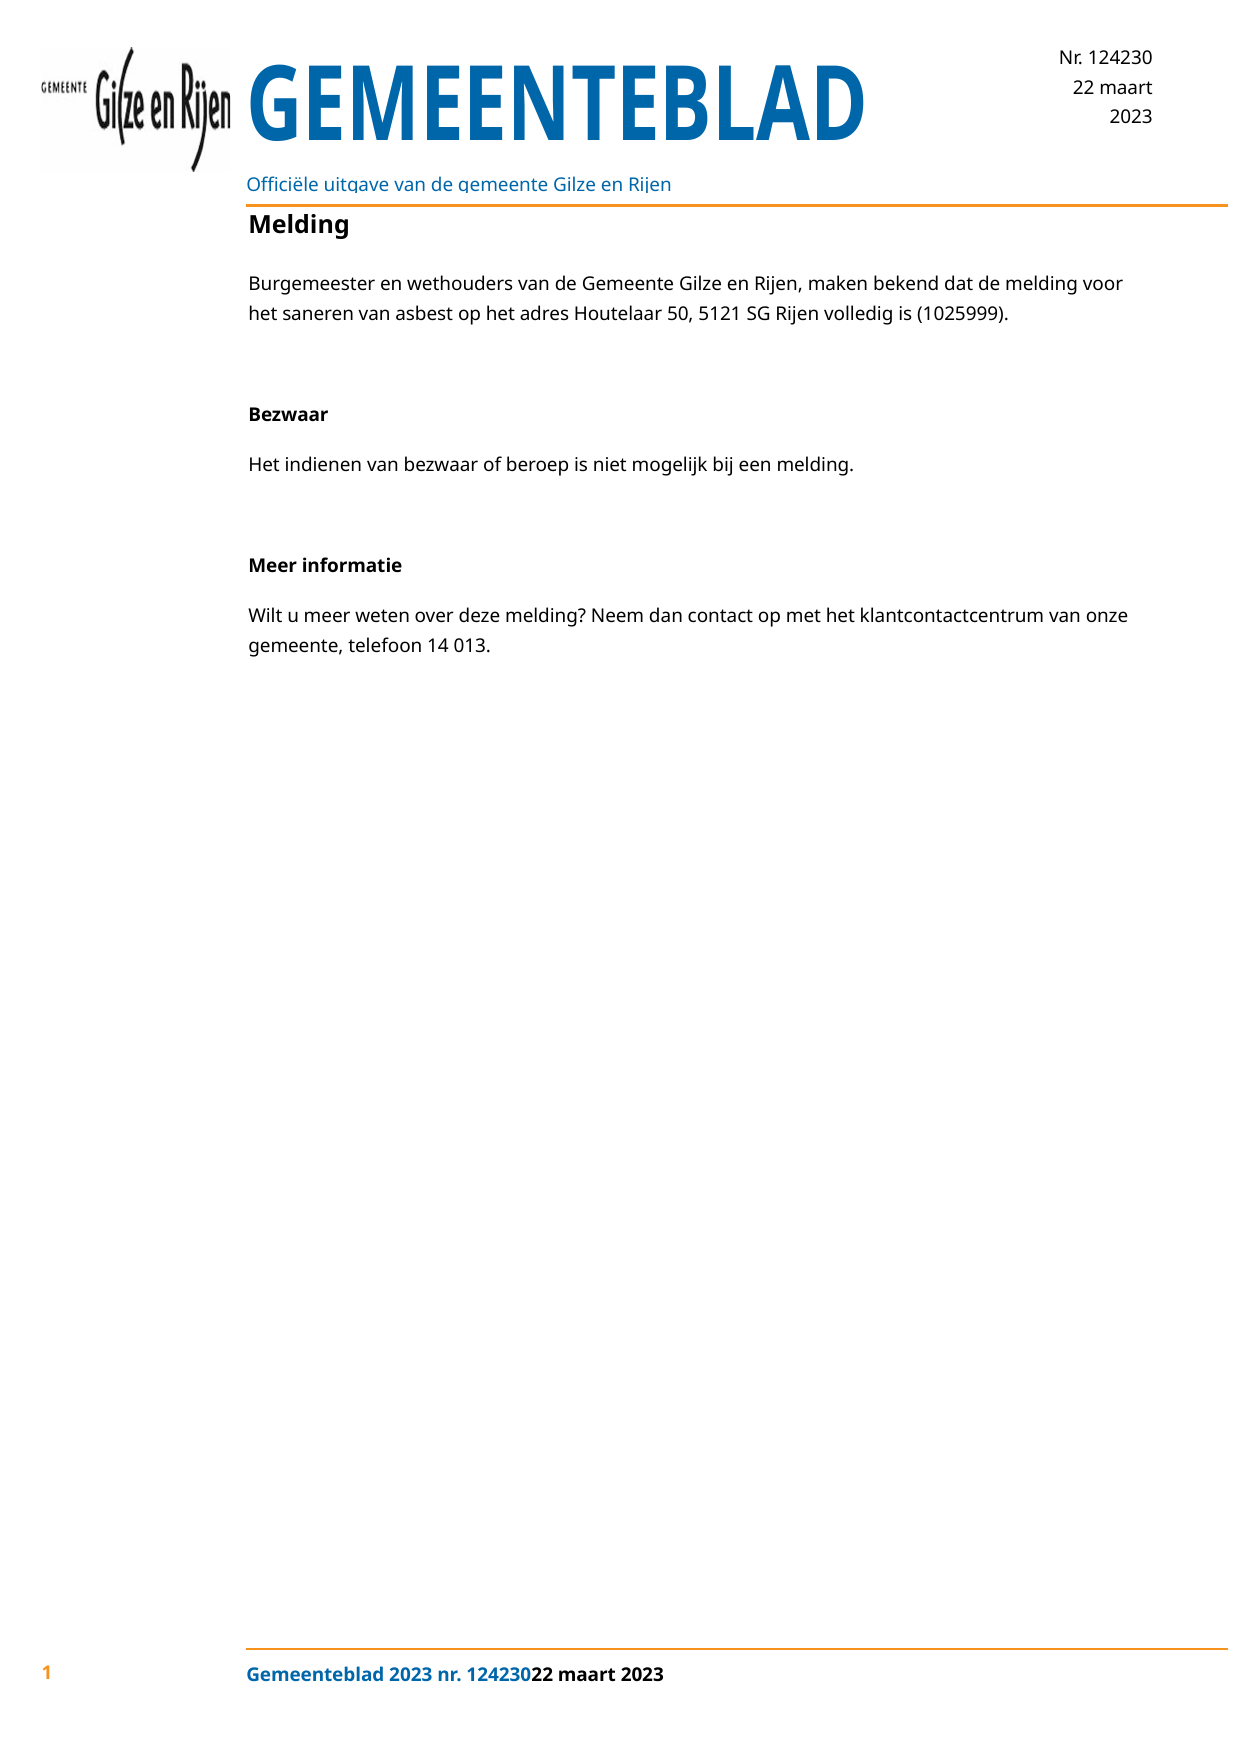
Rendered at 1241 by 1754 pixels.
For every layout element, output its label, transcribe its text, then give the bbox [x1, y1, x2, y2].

text Het indienen van bezwaar of beroep is niet mogelijk bij een melding. [248, 451, 1152, 477]
picture [41, 47, 231, 172]
text Bezwaar [248, 401, 1152, 426]
text Melding [248, 207, 1152, 241]
text Burgemeester en wethouders van de Gemeente Gilze en Rijen, maken bekend dat de melding voor het saneren van asbest op het adres Houtelaar 50, 5121 SG Rijen volledig is (1025999). [248, 270, 1152, 326]
text Meer informatie [248, 552, 1152, 578]
text Wilt u meer weten over deze melding? Neem dan contact op met het klantcontactcentrum van onze gemeente, telefoon 14 013. [248, 602, 1152, 658]
